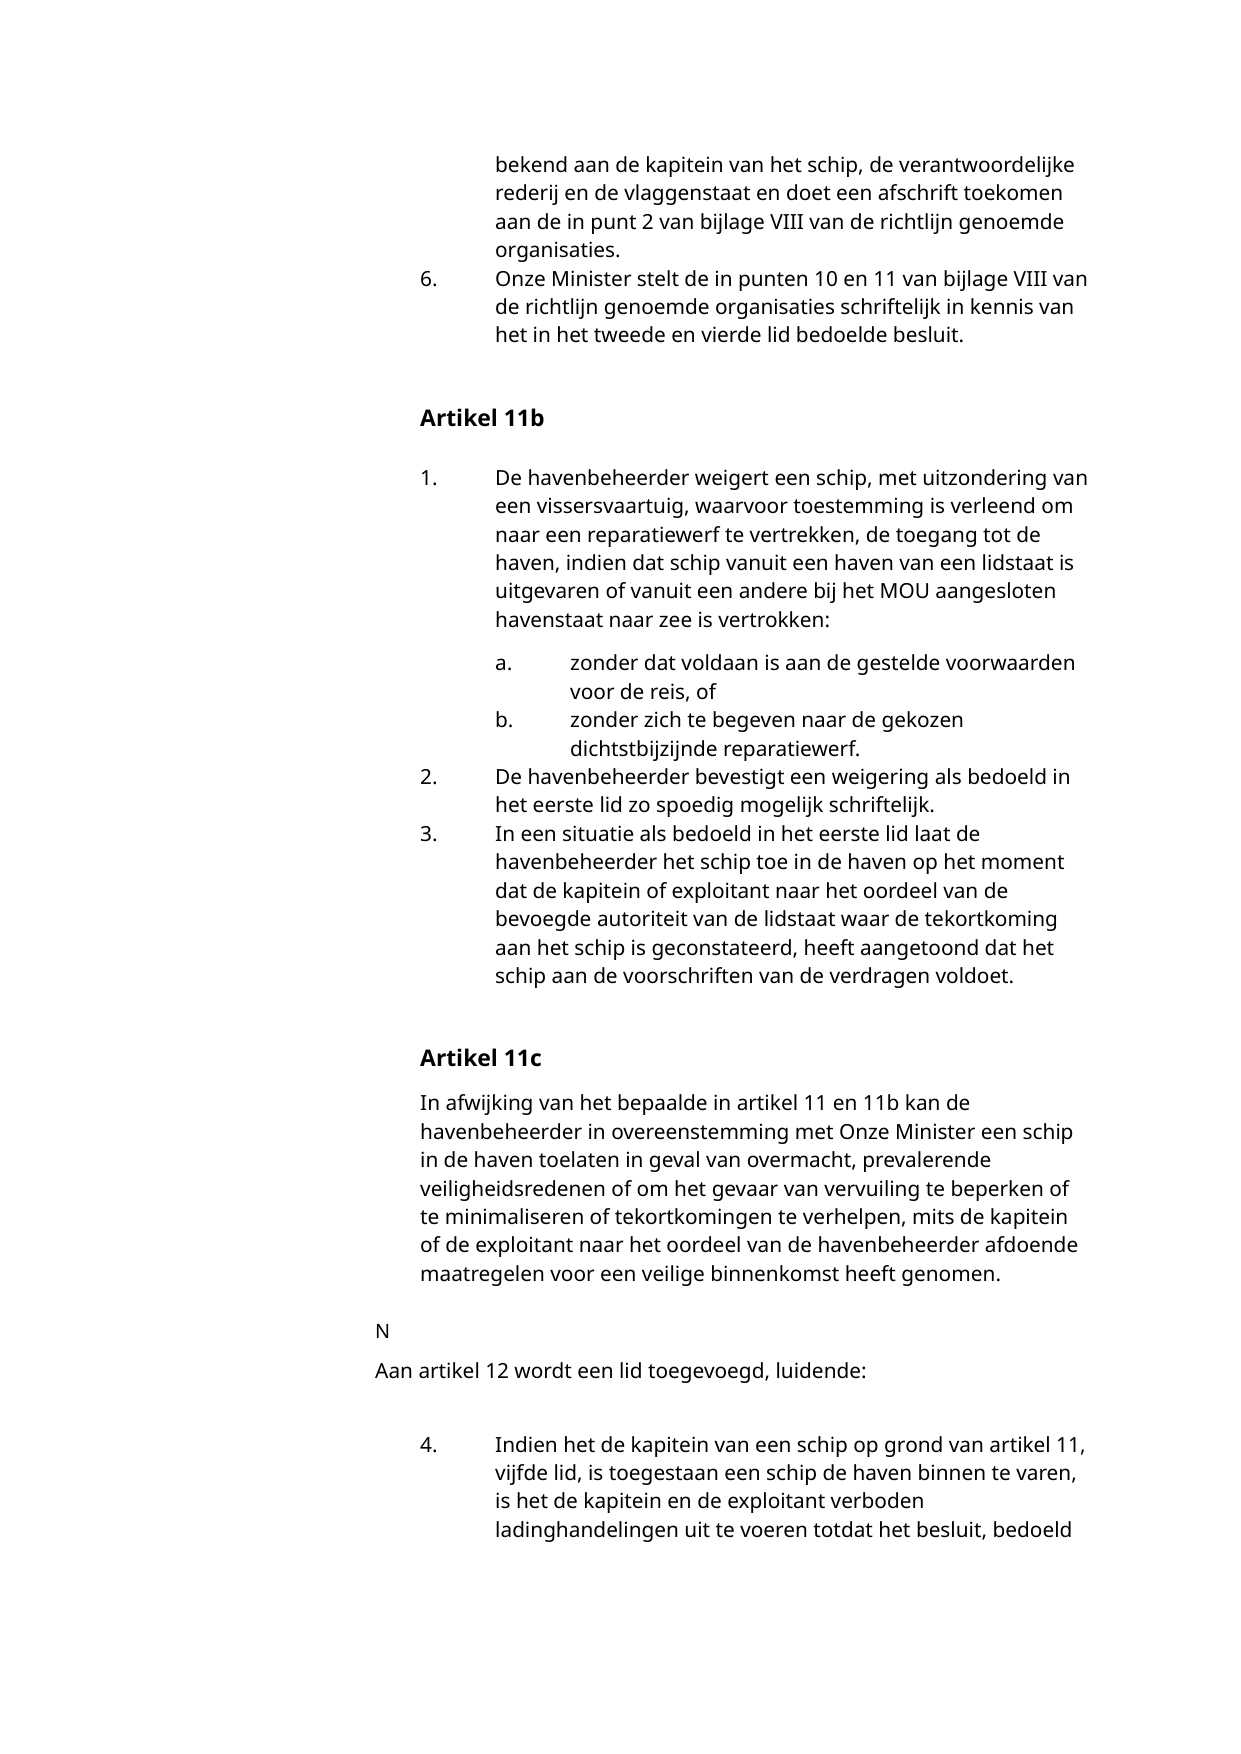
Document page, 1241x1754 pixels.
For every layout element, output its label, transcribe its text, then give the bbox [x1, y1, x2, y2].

text In afwijking van het bepaalde in artikel 11 en 11b kan de havenbeheerder in overeenstemming met Onze Minister een schip in de haven toelaten in geval van overmacht, prevalerende veiligheidsredenen of om het gevaar van vervuiling te beperken of te minimaliseren of tekortkomingen te verhelpen, mits de kapitein of de exploitant naar het oordeel van de havenbeheerder afdoende maatregelen voor een veilige binnenkomst heeft genomen. [420, 1088, 1090, 1287]
list De havenbeheerder bevestigt een weigering als bedoeld in het eerste lid zo spoedig mogelijk schriftelijk. [420, 762, 1090, 819]
text Aan artikel 12 wordt een lid toegevoegd, luidende: [375, 1356, 1090, 1385]
text N [375, 1317, 1090, 1344]
list zonder zich te begeven naar de gekozen dichtstbijzijnde reparatiewerf. [495, 705, 1090, 762]
list zonder dat voldaan is aan de gestelde voorwaarden voor de reis, of [495, 648, 1090, 705]
list Indien het de kapitein van een schip op grond van artikel 11, vijfde lid, is toegestaan een schip de haven binnen te varen, is het de kapitein en de exploitant verboden ladinghandelingen uit te voeren totdat het besluit, bedoeld [420, 1430, 1090, 1543]
list Onze Minister stelt de in punten 10 en 11 van bijlage VIII van de richtlijn genoemde organisaties schriftelijk in kennis van het in het tweede en vierde lid bedoelde besluit. [420, 264, 1090, 349]
subtitle Artikel 11c [420, 1042, 1090, 1073]
list De havenbeheerder weigert een schip, met uitzondering van een vissersvaartuig, waarvoor toestemming is verleend om naar een reparatiewerf te vertrekken, de toegang tot de haven, indien dat schip vanuit een haven van een lidstaat is uitgevaren of vanuit een andere bij het MOU aangesloten havenstaat naar zee is vertrokken: [420, 463, 1090, 633]
list bekend aan de kapitein van het schip, de verantwoordelijke rederij en de vlaggenstaat en doet een afschrift toekomen aan de in punt 2 van bijlage VIII van de richtlijn genoemde organisaties. [420, 150, 1090, 264]
list In een situatie als bedoeld in het eerste lid laat de havenbeheerder het schip toe in de haven op het moment dat de kapitein of exploitant naar het oordeel van de bevoegde autoriteit van de lidstaat waar de tekortkoming aan het schip is geconstateerd, heeft aangetoond dat het schip aan de voorschriften van de verdragen voldoet. [420, 819, 1090, 990]
subtitle Artikel 11b [420, 402, 1090, 433]
